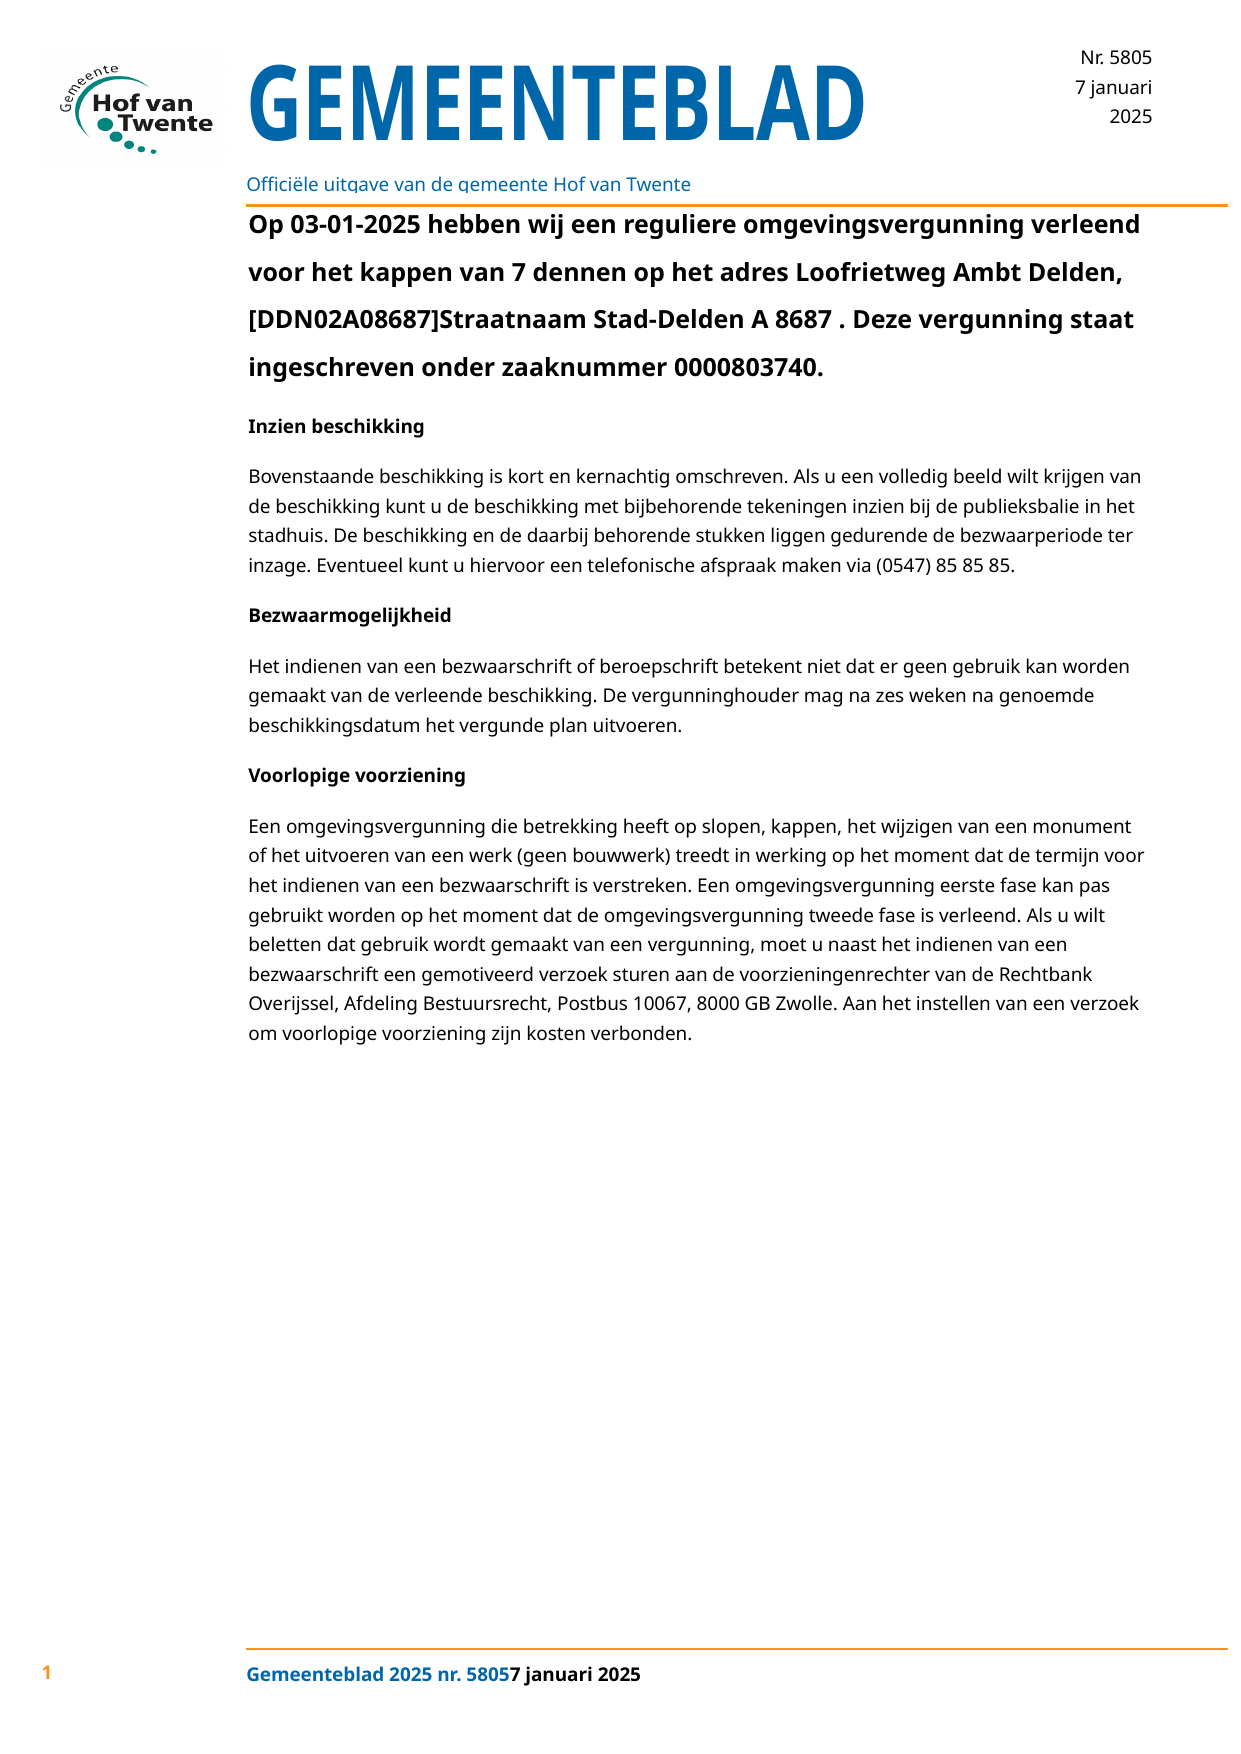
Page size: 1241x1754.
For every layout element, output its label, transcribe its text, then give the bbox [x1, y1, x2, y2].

text Voorlopige voorziening [248, 763, 1152, 788]
picture [41, 47, 231, 172]
text Een omgevingsvergunning die betrekking heeft op slopen, kappen, het wijzigen van een monument of het uitvoeren van een werk (geen bouwwerk) treedt in werking op het moment dat de termijn voor het indienen van een bezwaarschrift is verstreken. Een omgevingsvergunning eerste fase kan pas gebruikt worden op het moment dat de omgevingsvergunning tweede fase is verleend. Als u wilt beletten dat gebruik wordt gemaakt van een vergunning, moet u naast het indienen van een bezwaarschrift een gemotiveerd verzoek sturen aan de voorzieningenrechter van de Rechtbank Overijssel, Afdeling Bestuursrecht, Postbus 10067, 8000 GB Zwolle. Aan het instellen van een verzoek om voorlopige voorziening zijn kosten verbonden. [248, 813, 1152, 1046]
text Op 03-01-2025 hebben wij een reguliere omgevingsvergunning verleend voor het kappen van 7 dennen op het adres Loofrietweg Ambt Delden, [DDN02A08687]Straatnaam Stad-Delden A 8687 . Deze vergunning staat ingeschreven onder zaaknummer 0000803740. [248, 207, 1152, 384]
text Inzien beschikking [248, 413, 1152, 439]
text Bezwaarmogelijkheid [248, 603, 1152, 628]
text Bovenstaande beschikking is kort en kernachtig omschreven. Als u een volledig beeld wilt krijgen van de beschikking kunt u de beschikking met bijbehorende tekeningen inzien bij de publieksbalie in het stadhuis. De beschikking en de daarbij behorende stukken liggen gedurende de bezwaarperiode ter inzage. Eventueel kunt u hiervoor een telefonische afspraak maken via (0547) 85 85 85. [248, 463, 1152, 578]
text Het indienen van een bezwaarschrift of beroepschrift betekent niet dat er geen gebruik kan worden gemaakt van de verleende beschikking. De vergunninghouder mag na zes weken na genoemde beschikkingsdatum het vergunde plan uitvoeren. [248, 653, 1152, 738]
